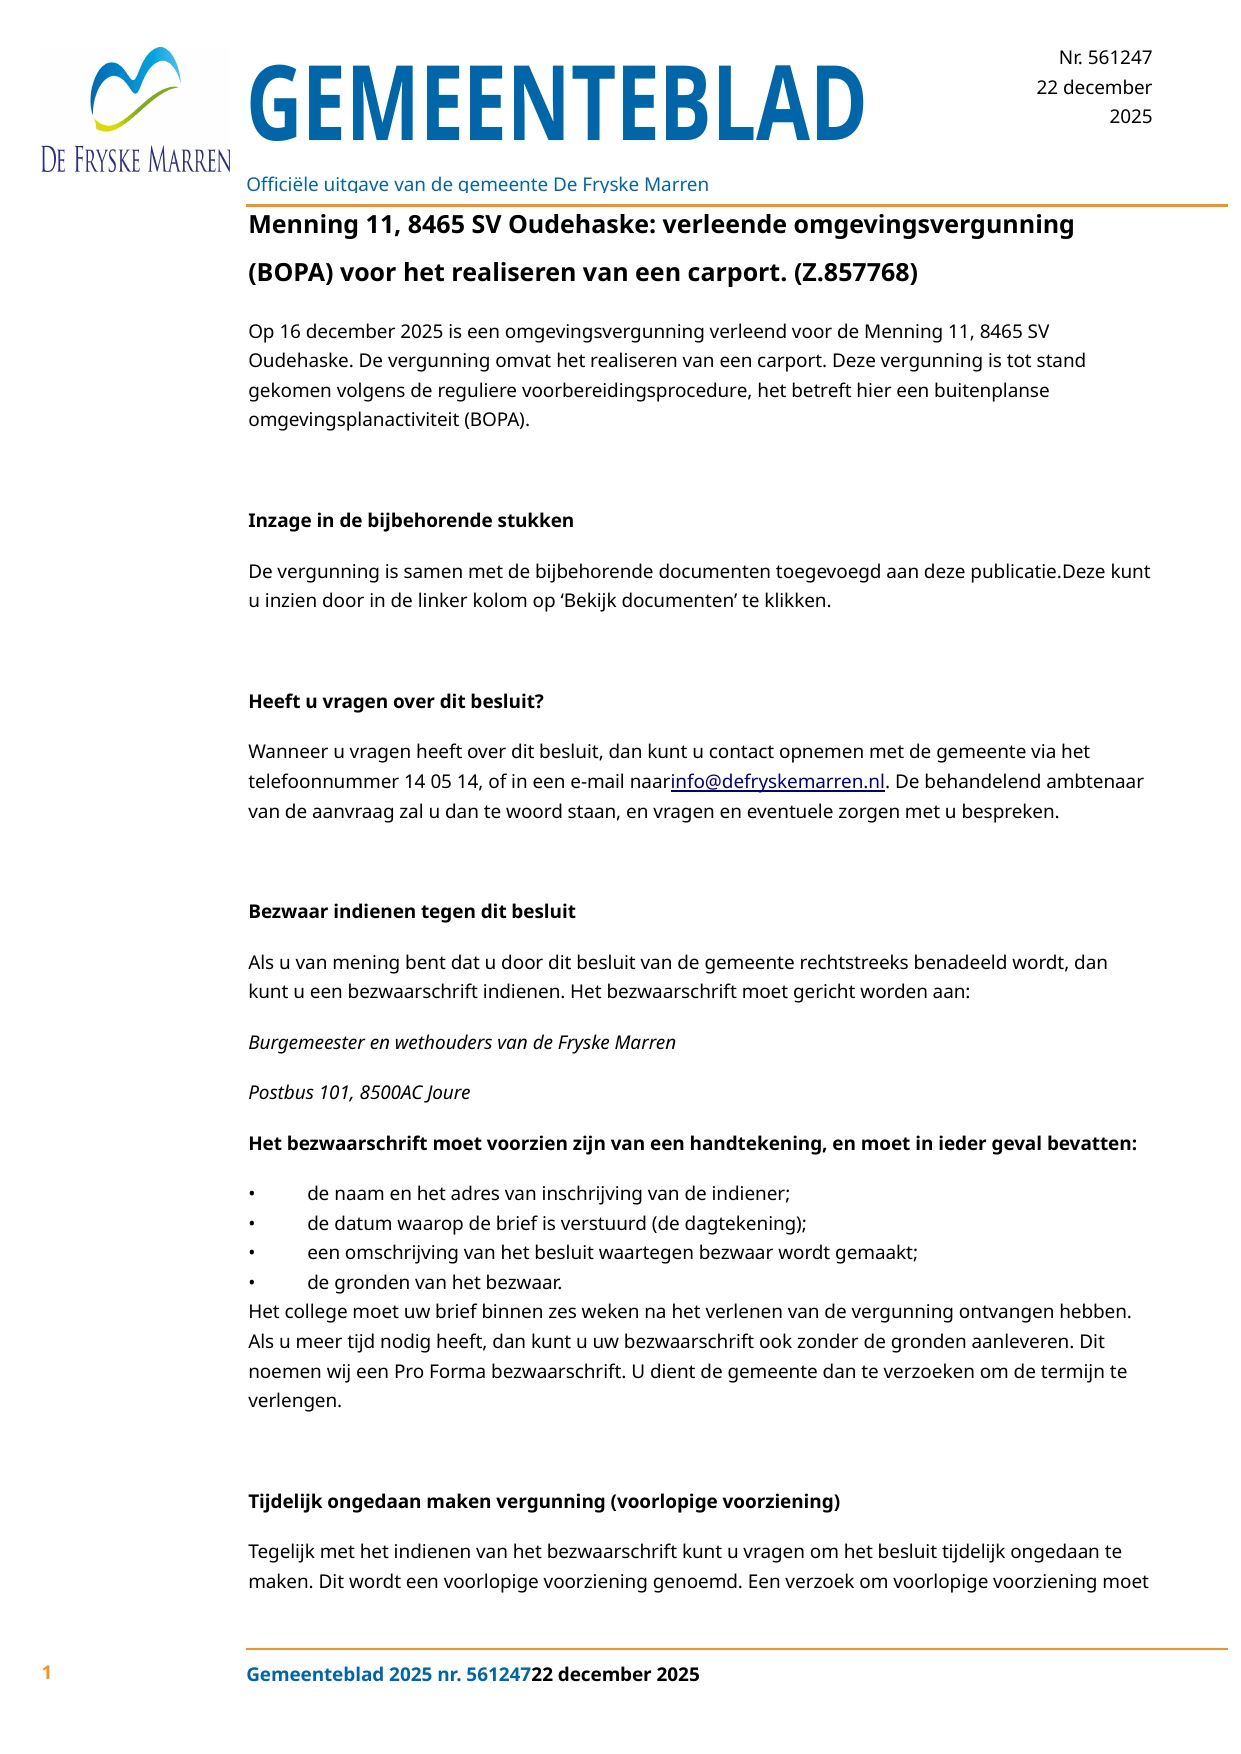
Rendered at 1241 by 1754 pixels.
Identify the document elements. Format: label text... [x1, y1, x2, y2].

list de gronden van het bezwaar. [248, 1269, 1152, 1295]
text De vergunning is samen met de bijbehorende documenten toegevoegd aan deze publicatie.Deze kunt u inzien door in de linker kolom op ‘Bekijk documenten’ te klikken. [248, 558, 1152, 613]
text Het bezwaarschrift moet voorzien zijn van een handtekening, en moet in ieder geval bevatten: [248, 1130, 1152, 1156]
list een omschrijving van het besluit waartegen bezwaar wordt gemaakt; [248, 1239, 1152, 1265]
text Menning 11, 8465 SV Oudehaske: verleende omgevingsvergunning (BOPA) voor het realiseren van een carport. (Z.857768) [248, 207, 1152, 288]
text Wanneer u vragen heeft over dit besluit, dan kunt u contact opnemen met de gemeente via het telefoonnummer 14 05 14, of in een e-mail naarinfo@defryskemarren.nl. De behandelend ambtenaar van de aanvraag zal u dan te woord staan, en vragen en eventuele zorgen met u bespreken. [248, 739, 1152, 824]
text Heeft u vragen over dit besluit? [248, 688, 1152, 714]
text Tijdelijk ongedaan maken vergunning (voorlopige voorziening) [248, 1488, 1152, 1514]
picture [41, 47, 231, 172]
text Postbus 101, 8500AC Joure [248, 1079, 1152, 1105]
text Tegelijk met het indienen van het bezwaarschrift kunt u vragen om het besluit tijdelijk ongedaan te maken. Dit wordt een voorlopige voorziening genoemd. Een verzoek om voorlopige voorziening moet [248, 1539, 1152, 1594]
text Burgemeester en wethouders van de Fryske Marren [248, 1029, 1152, 1055]
list de naam en het adres van inschrijving van de indiener; [248, 1180, 1152, 1206]
text Bezwaar indienen tegen dit besluit [248, 899, 1152, 924]
text Op 16 december 2025 is een omgevingsvergunning verleend voor de Menning 11, 8465 SV Oudehaske. De vergunning omvat het realiseren van een carport. Deze vergunning is tot stand gekomen volgens de reguliere voorbereidingsprocedure, het betreft hier een buitenplanse omgevingsplanactiviteit (BOPA). [248, 318, 1152, 432]
text Het college moet uw brief binnen zes weken na het verlenen van de vergunning ontvangen hebben. Als u meer tijd nodig heeft, dan kunt u uw bezwaarschrift ook zonder de gronden aanleveren. Dit noemen wij een Pro Forma bezwaarschrift. U dient de gemeente dan te verzoeken om de termijn te verlengen. [248, 1299, 1152, 1413]
text Als u van mening bent dat u door dit besluit van de gemeente rechtstreeks benadeeld wordt, dan kunt u een bezwaarschrift indienen. Het bezwaarschrift moet gericht worden aan: [248, 949, 1152, 1004]
text Inzage in de bijbehorende stukken [248, 507, 1152, 533]
list de datum waarop de brief is verstuurd (de dagtekening); [248, 1210, 1152, 1236]
